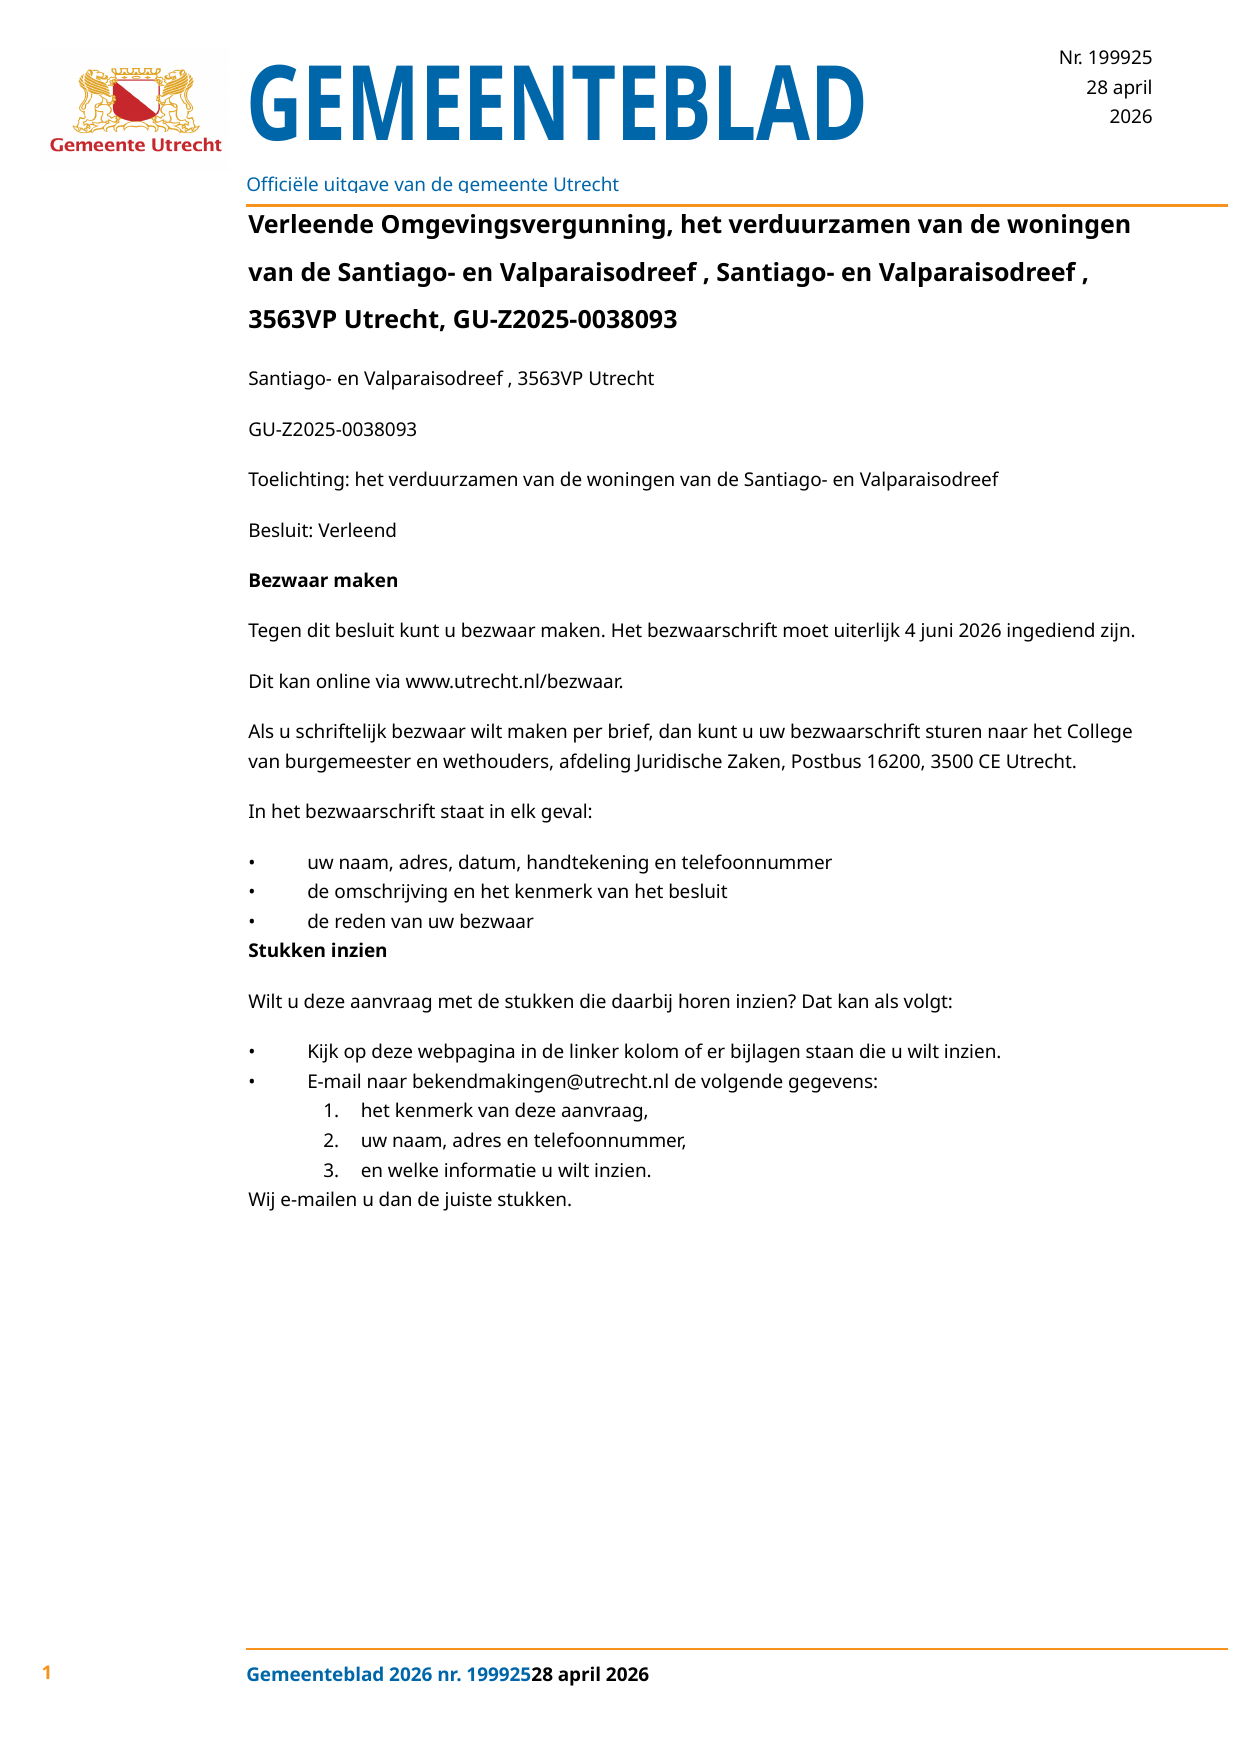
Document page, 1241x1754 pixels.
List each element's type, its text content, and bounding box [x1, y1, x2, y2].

text Besluit: Verleend [248, 517, 1152, 542]
text Toelichting: het verduurzamen van de woningen van de Santiago- en Valparaisodreef [248, 466, 1152, 492]
text Als u schriftelijk bezwaar wilt maken per brief, dan kunt u uw bezwaarschrift sturen naar het College van burgemeester en wethouders, afdeling Juridische Zaken, Postbus 16200, 3500 CE Utrecht. [248, 718, 1152, 774]
text Wilt u deze aanvraag met de stukken die daarbij horen inzien? Dat kan als volgt: [248, 988, 1152, 1014]
text Verleende Omgevingsvergunning, het verduurzamen van de woningen van de Santiago- en Valparaisodreef , Santiago- en Valparaisodreef , 3563VP Utrecht, GU-Z2025-0038093 [248, 207, 1152, 336]
picture [41, 47, 231, 172]
list de omschrijving en het kenmerk van het besluit [248, 878, 1152, 904]
list uw naam, adres, datum, handtekening en telefoonnummer [248, 849, 1152, 874]
text In het bezwaarschrift staat in elk geval: [248, 798, 1152, 824]
text Santiago- en Valparaisodreef , 3563VP Utrecht [248, 366, 1152, 391]
text Dit kan online via www.utrecht.nl/bezwaar. [248, 668, 1152, 694]
list het kenmerk van deze aanvraag, [323, 1098, 1152, 1123]
text Tegen dit besluit kunt u bezwaar maken. Het bezwaarschrift moet uiterlijk 4 juni 2026 ingediend zijn. [248, 618, 1152, 643]
list uw naam, adres en telefoonnummer, [323, 1127, 1152, 1153]
list E-mail naar bekendmakingen@utrecht.nl de volgende gegevens: [248, 1068, 1152, 1094]
text Wij e-mailen u dan de juiste stukken. [248, 1186, 1152, 1212]
list Kijk op deze webpagina in de linker kolom of er bijlagen staan die u wilt inzien. [248, 1038, 1152, 1064]
list en welke informatie u wilt inzien. [323, 1157, 1152, 1182]
list de reden van uw bezwaar [248, 908, 1152, 934]
text Bezwaar maken [248, 567, 1152, 593]
text GU-Z2025-0038093 [248, 416, 1152, 442]
text Stukken inzien [248, 938, 1152, 963]
